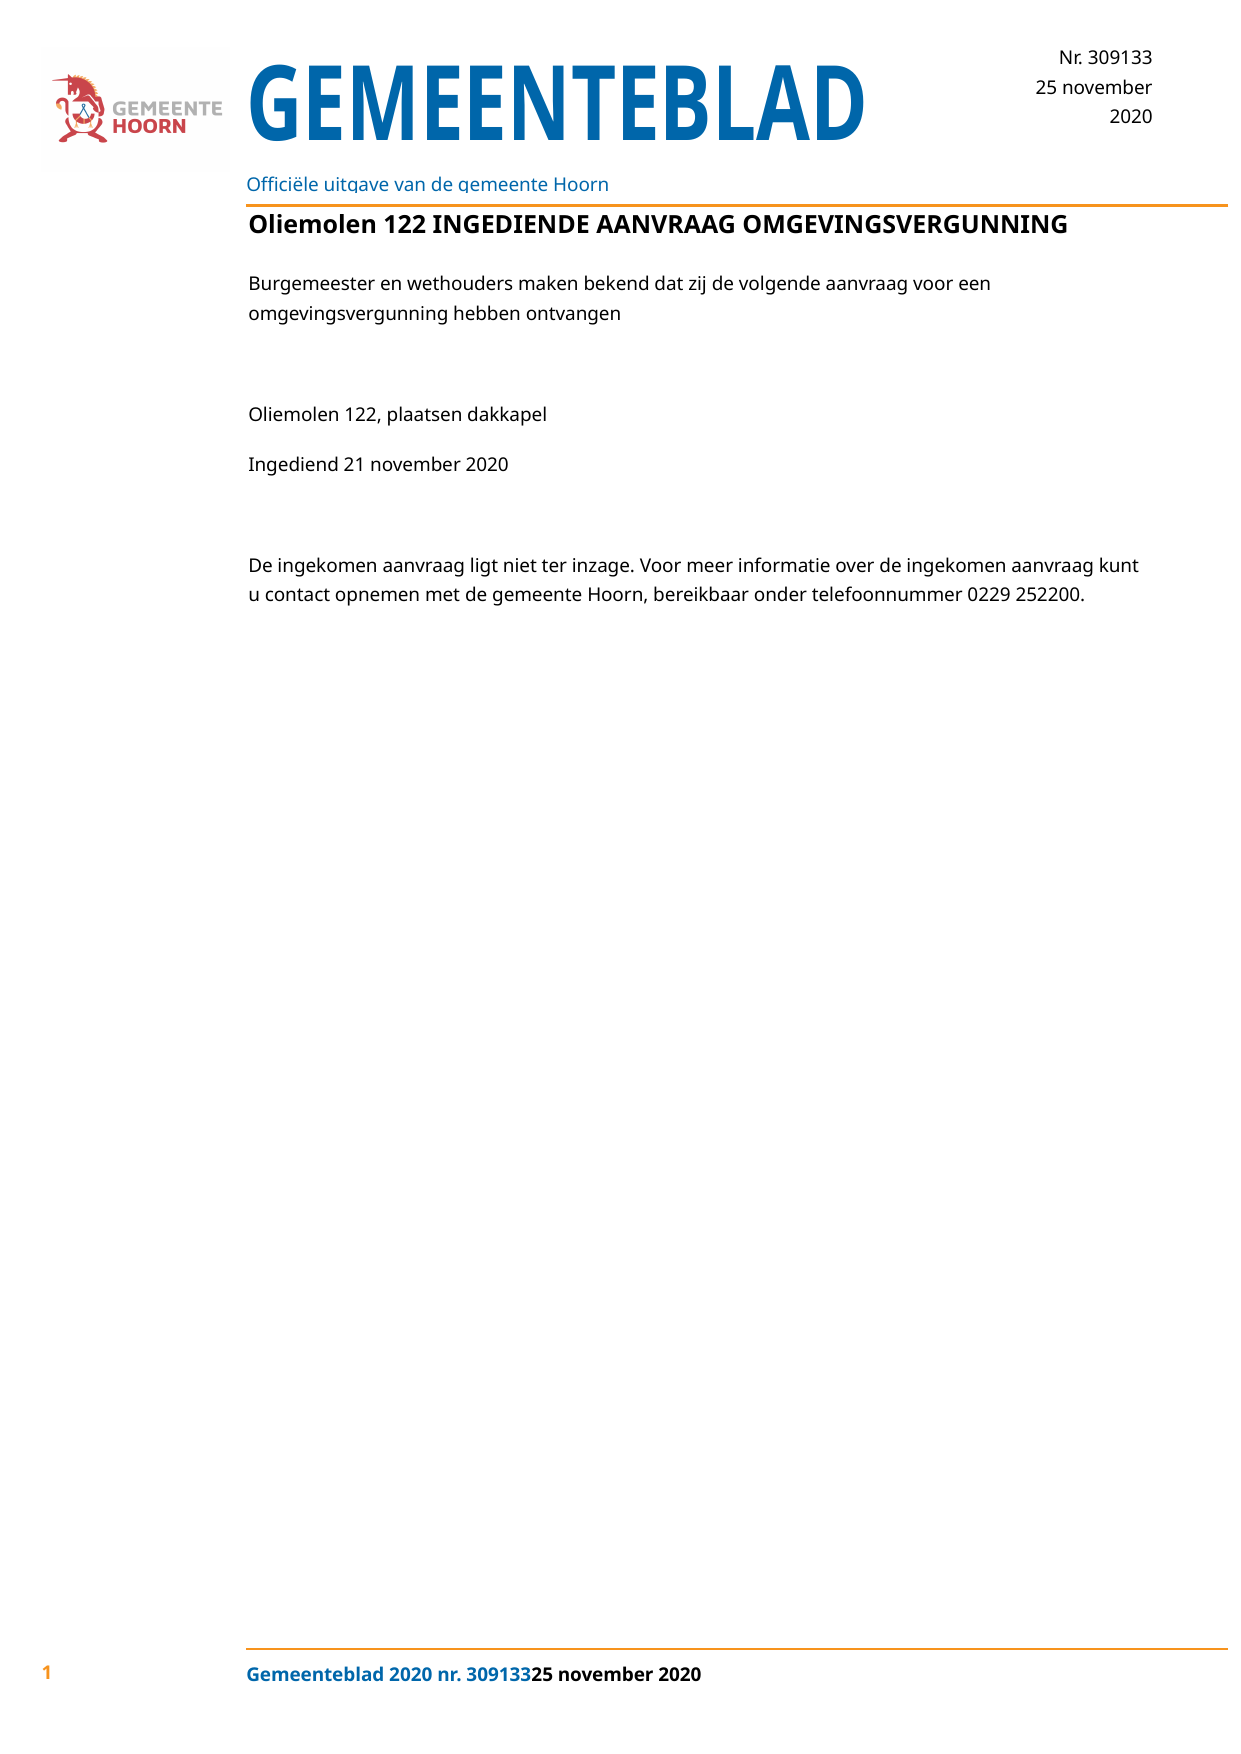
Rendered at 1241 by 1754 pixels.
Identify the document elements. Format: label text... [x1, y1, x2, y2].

picture [41, 47, 231, 172]
text Burgemeester en wethouders maken bekend dat zij de volgende aanvraag voor een omgevingsvergunning hebben ontvangen [248, 270, 1152, 326]
text De ingekomen aanvraag ligt niet ter inzage. Voor meer informatie over de ingekomen aanvraag kunt u contact opnemen met de gemeente Hoorn, bereikbaar onder telefoonnummer 0229 252200. [248, 552, 1152, 607]
text Oliemolen 122 INGEDIENDE AANVRAAG OMGEVINGSVERGUNNING [248, 207, 1152, 241]
text Oliemolen 122, plaatsen dakkapel [248, 401, 1152, 426]
text Ingediend 21 november 2020 [248, 451, 1152, 477]
